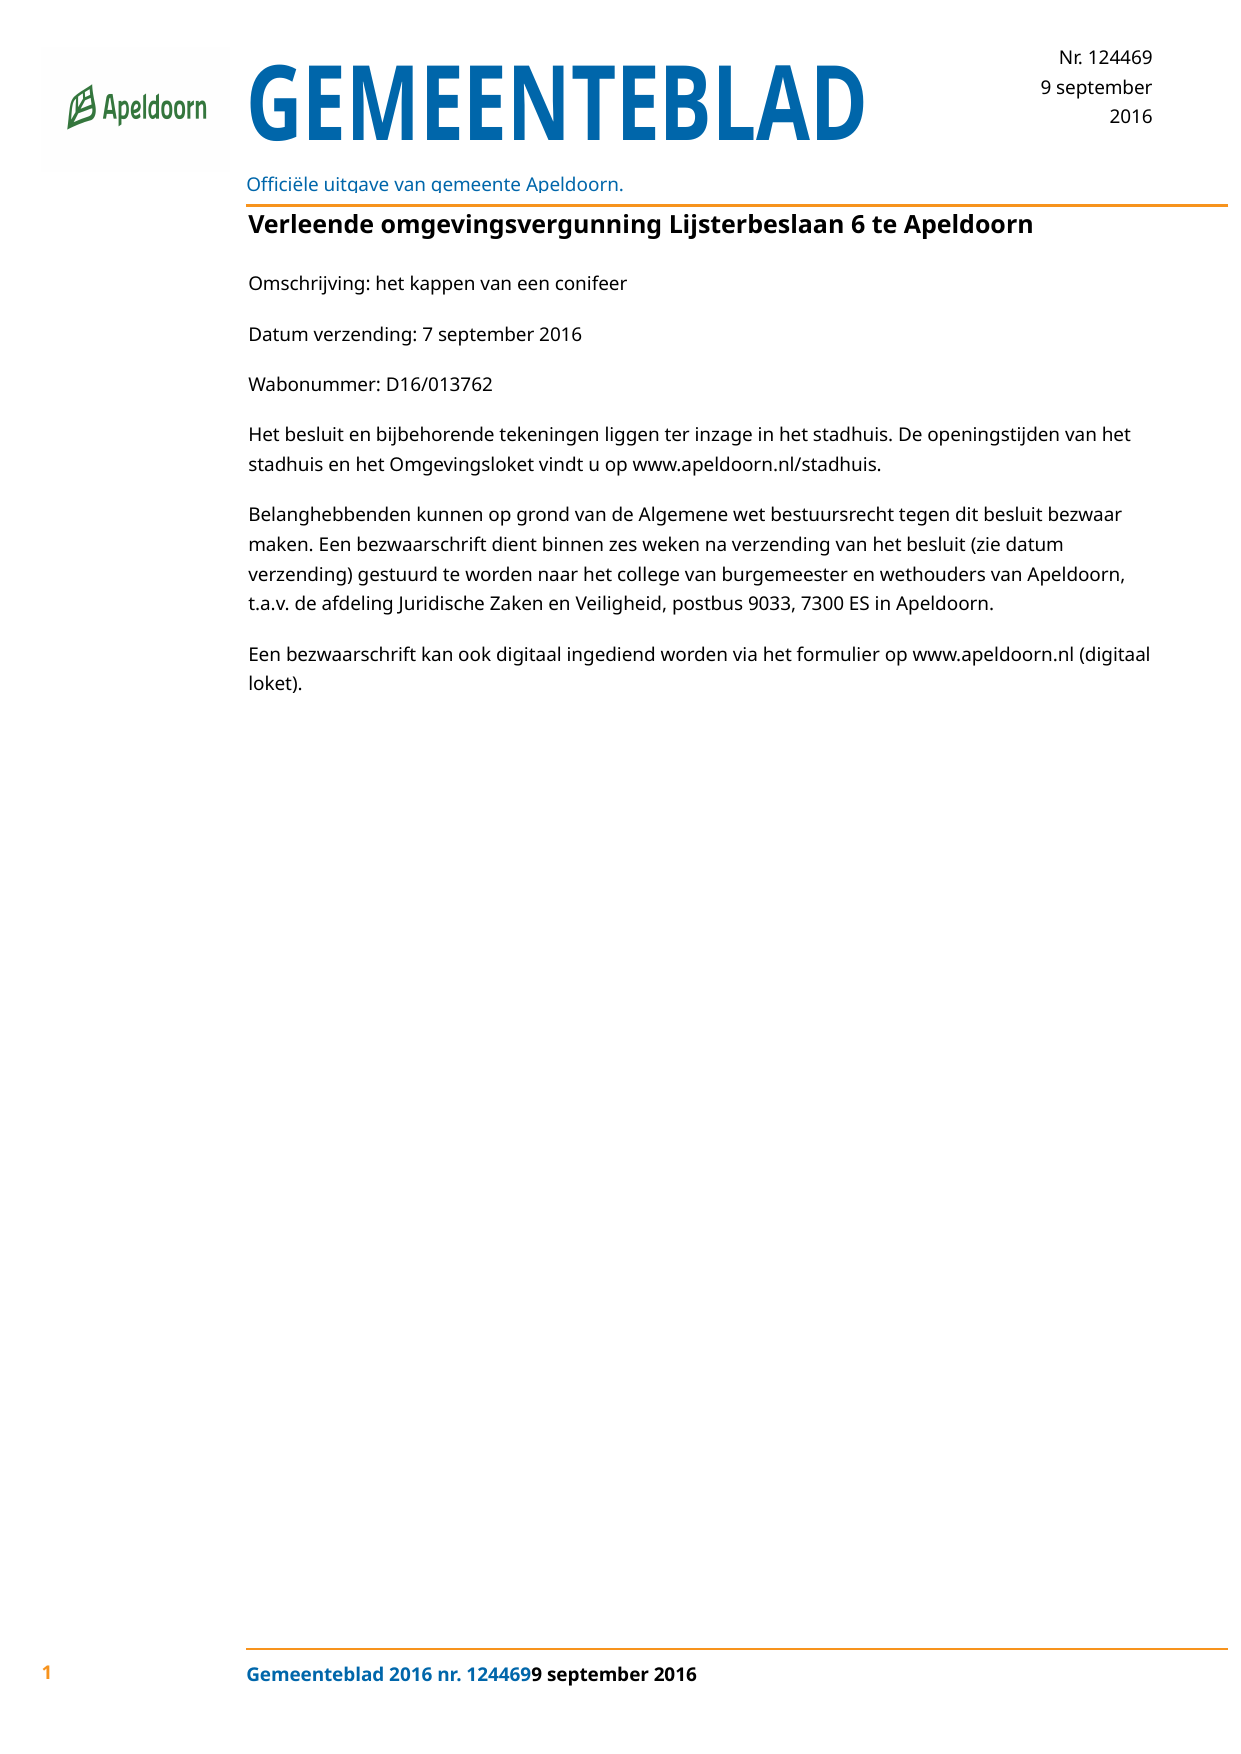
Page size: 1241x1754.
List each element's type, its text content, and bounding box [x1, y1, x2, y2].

text Een bezwaarschrift kan ook digitaal ingediend worden via het formulier op www.apeldoorn.nl (digitaal loket). [248, 641, 1152, 696]
text Omschrijving: het kappen van een conifeer [248, 270, 1152, 296]
text Datum verzending: 7 september 2016 [248, 321, 1152, 346]
text Wabonummer: D16/013762 [248, 371, 1152, 397]
picture [41, 47, 231, 172]
text Het besluit en bijbehorende tekeningen liggen ter inzage in het stadhuis. De openingstijden van het stadhuis en het Omgevingsloket vindt u op www.apeldoorn.nl/stadhuis. [248, 422, 1152, 477]
text Belanghebbenden kunnen op grond van de Algemene wet bestuursrecht tegen dit besluit bezwaar maken. Een bezwaarschrift dient binnen zes weken na verzending van het besluit (zie datum verzending) gestuurd te worden naar het college van burgemeester en wethouders van Apeldoorn, t.a.v. de afdeling Juridische Zaken en Veiligheid, postbus 9033, 7300 ES in Apeldoorn. [248, 502, 1152, 616]
text Verleende omgevingsvergunning Lijsterbeslaan 6 te Apeldoorn [248, 207, 1152, 241]
